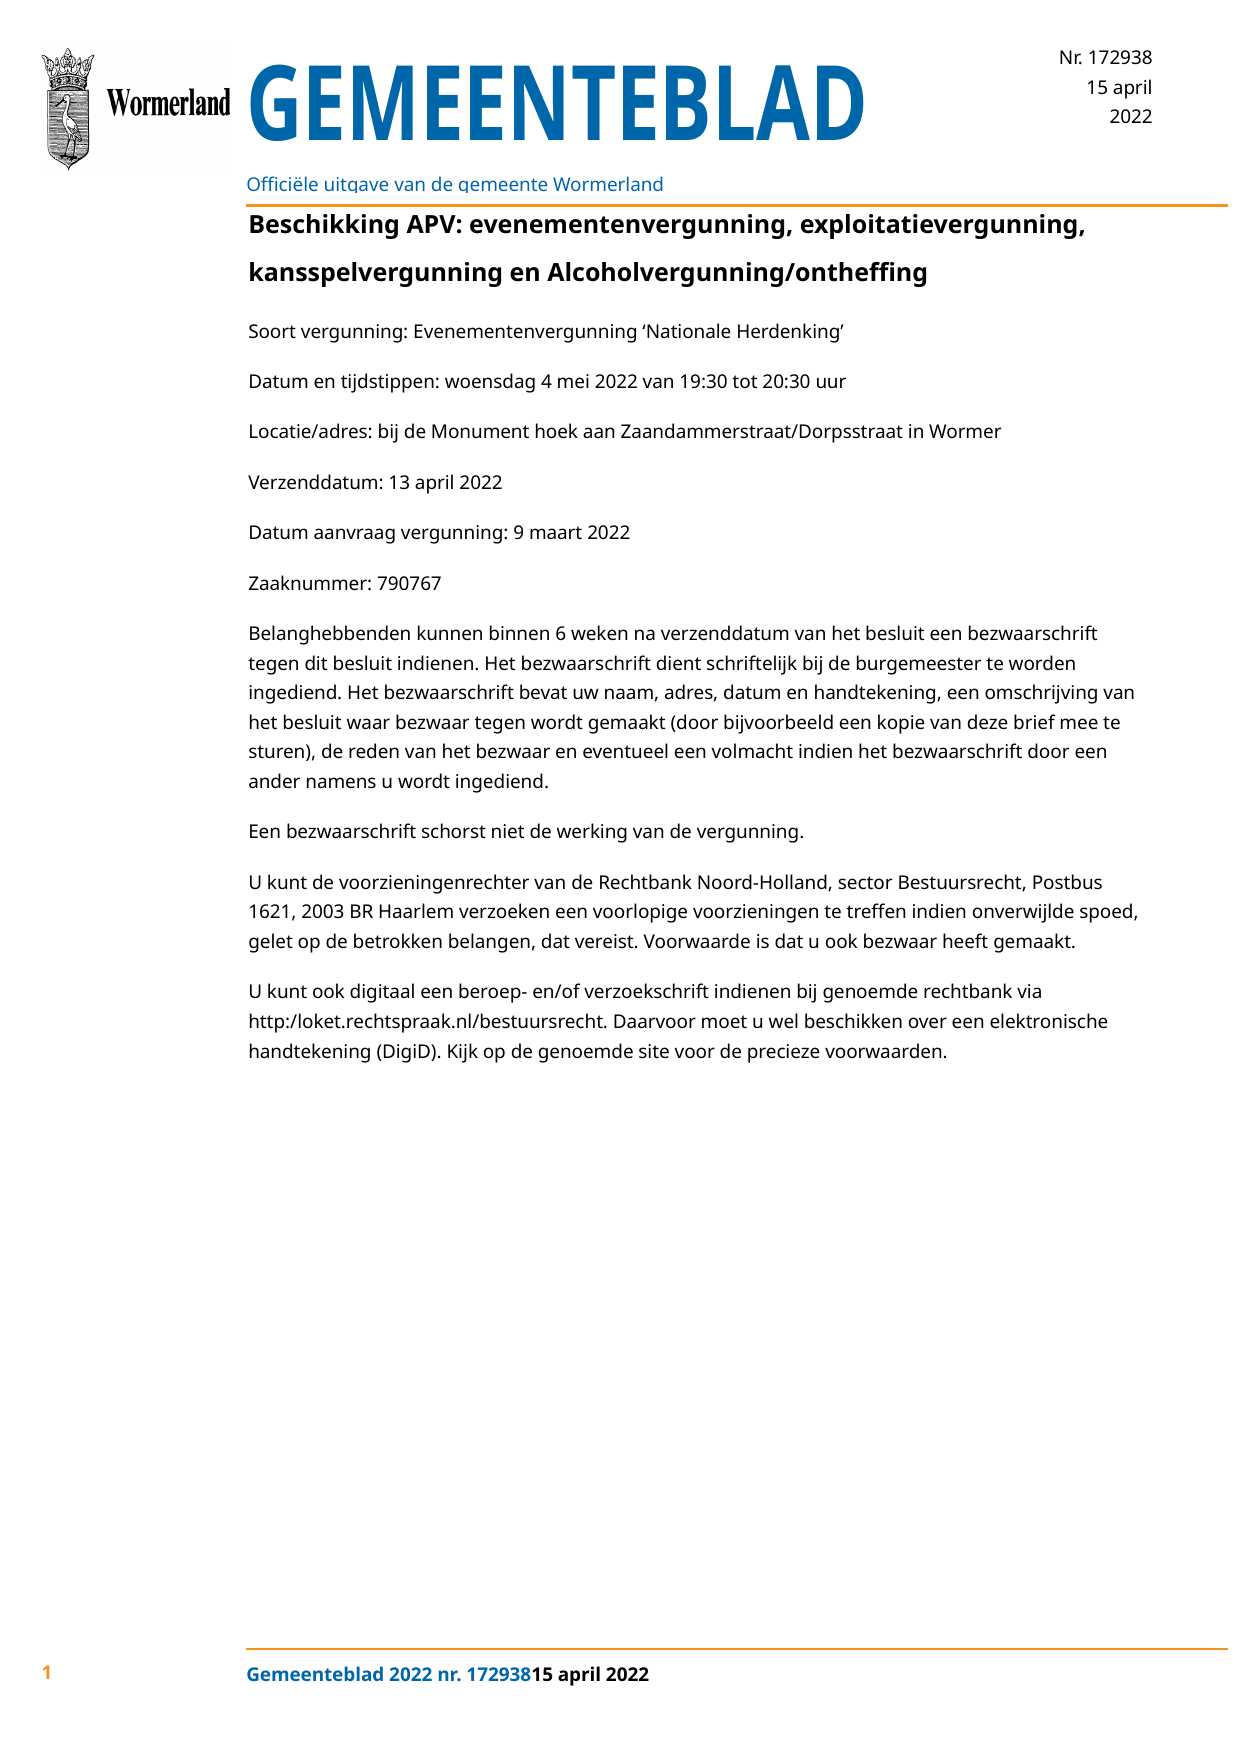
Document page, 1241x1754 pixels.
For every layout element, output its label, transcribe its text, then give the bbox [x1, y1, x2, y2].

text Verzenddatum: 13 april 2022 [248, 469, 1152, 495]
text Een bezwaarschrift schorst niet de werking van de vergunning. [248, 819, 1152, 844]
text Datum en tijdstippen: woensdag 4 mei 2022 van 19:30 tot 20:30 uur [248, 368, 1152, 394]
picture [41, 47, 231, 172]
text Datum aanvraag vergunning: 9 maart 2022 [248, 519, 1152, 545]
text Beschikking APV: evenementenvergunning, exploitatievergunning, kansspelvergunning en Alcoholvergunning/ontheffing [248, 207, 1152, 288]
text Soort vergunning: Evenementenvergunning ‘Nationale Herdenking’ [248, 318, 1152, 344]
text U kunt ook digitaal een beroep- en/of verzoekschrift indienen bij genoemde rechtbank via http:/loket.rechtspraak.nl/bestuursrecht. Daarvoor moet u wel beschikken over een elektronische handtekening (DigiD). Kijk op de genoemde site voor de precieze voorwaarden. [248, 979, 1152, 1064]
text Zaaknummer: 790767 [248, 570, 1152, 596]
text U kunt de voorzieningenrechter van de Rechtbank Noord-Holland, sector Bestuursrecht, Postbus 1621, 2003 BR Haarlem verzoeken een voorlopige voorzieningen te treffen indien onverwijlde spoed, gelet op de betrokken belangen, dat vereist. Voorwaarde is dat u ook bezwaar heeft gemaakt. [248, 869, 1152, 954]
text Locatie/adres: bij de Monument hoek aan Zaandammerstraat/Dorpsstraat in Wormer [248, 419, 1152, 444]
text Belanghebbenden kunnen binnen 6 weken na verzenddatum van het besluit een bezwaarschrift tegen dit besluit indienen. Het bezwaarschrift dient schriftelijk bij de burgemeester te worden ingediend. Het bezwaarschrift bevat uw naam, adres, datum en handtekening, een omschrijving van het besluit waar bezwaar tegen wordt gemaakt (door bijvoorbeeld een kopie van deze brief mee te sturen), de reden van het bezwaar en eventueel een volmacht indien het bezwaarschrift door een ander namens u wordt ingediend. [248, 620, 1152, 794]
